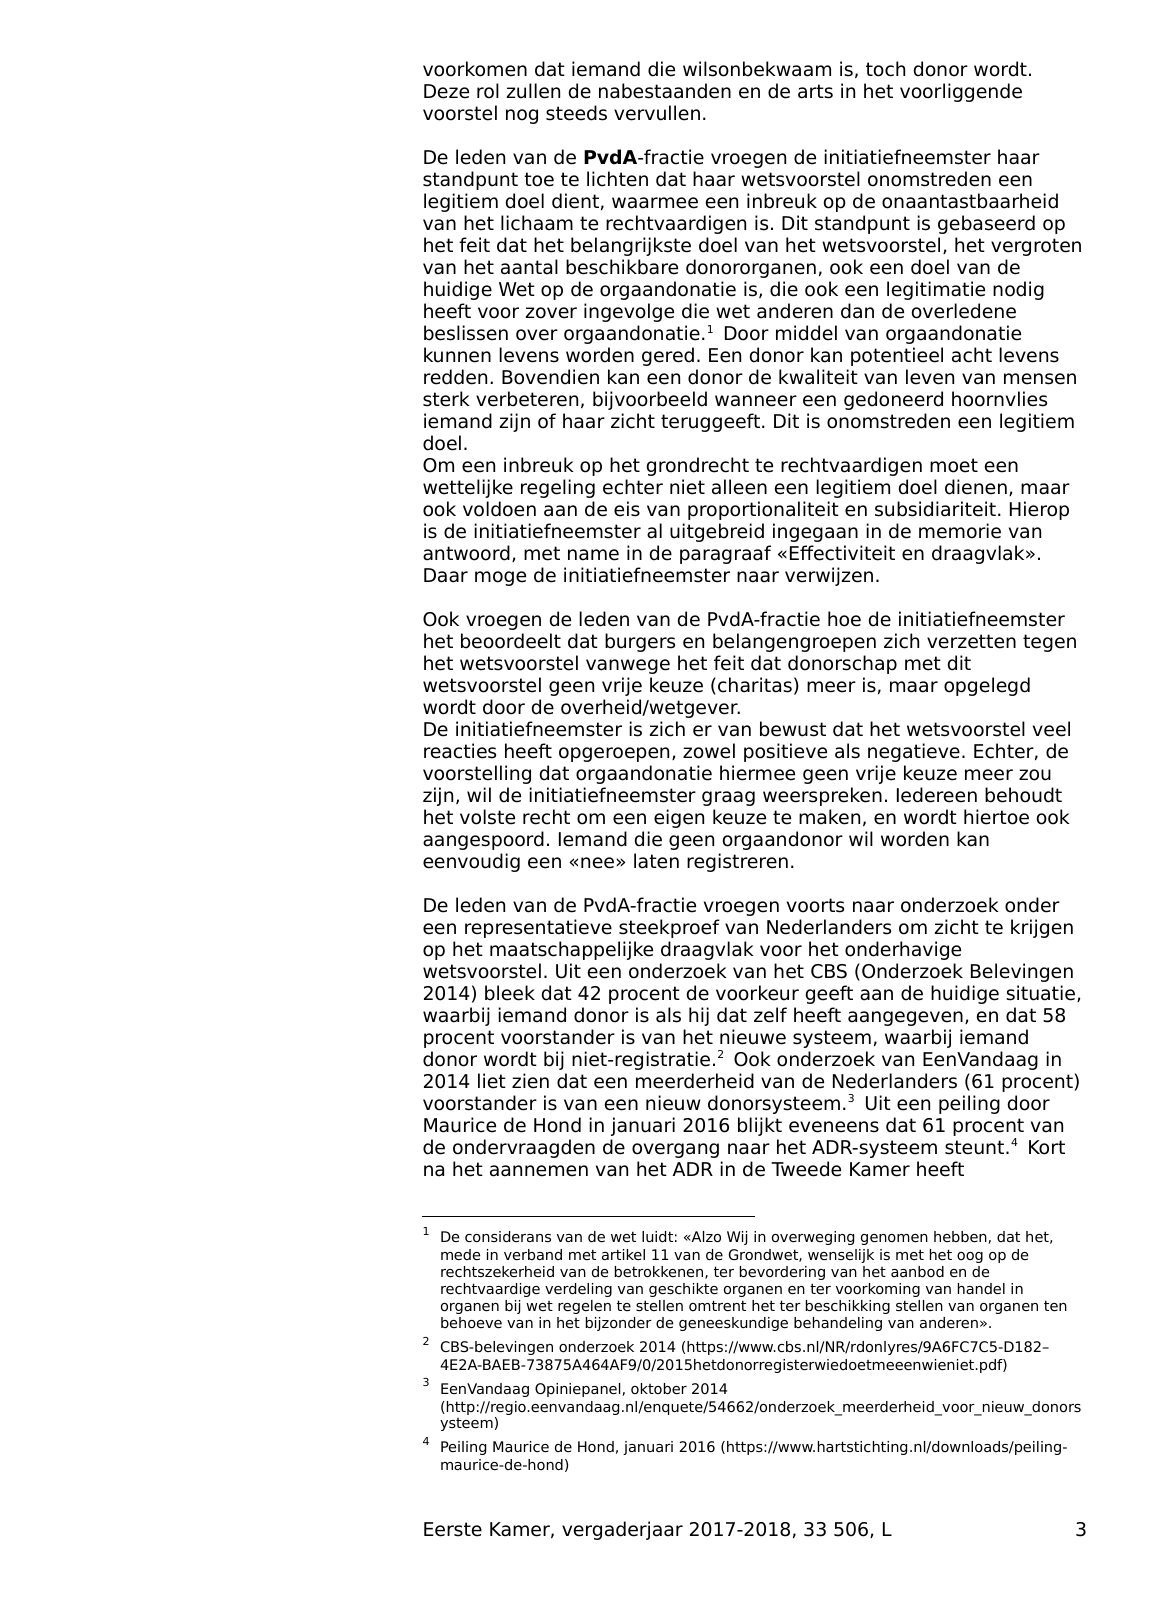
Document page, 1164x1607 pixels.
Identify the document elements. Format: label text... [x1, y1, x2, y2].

text De initiatiefneemster is zich er van bewust dat het wetsvoorstel veel reacties heeft opgeroepen, zowel positieve als negatieve. Echter, de voorstelling dat orgaandonatie hiermee geen vrije keuze meer zou zijn, wil de initiatiefneemster graag weerspreken. Iedereen behoudt het volste recht om een eigen keuze te maken, en wordt hiertoe ook aangespoord. Iemand die geen orgaandonor wil worden kan eenvoudig een «nee» laten registreren. [422, 719, 1087, 873]
text EenVandaag Opiniepanel, oktober 2014 (http://regio.eenvandaag.nl/enquete/54662/onderzoek_meerderheid_voor_nieuw_donorsysteem) [422, 1377, 1087, 1432]
text De leden van de PvdA-fractie vroegen de initiatiefneemster haar standpunt toe te lichten dat haar wetsvoorstel onomstreden een legitiem doel dient, waarmee een inbreuk op de onaantastbaarheid van het lichaam te rechtvaardigen is. Dit standpunt is gebaseerd op het feit dat het belangrijkste doel van het wetsvoorstel, het vergroten van het aantal beschikbare donororganen, ook een doel van de huidige Wet op de orgaandonatie is, die ook een legitimatie nodig heeft voor zover ingevolge die wet anderen dan de overledene beslissen over orgaandonatie. Door middel van orgaandonatie kunnen levens worden gered. Een donor kan potentieel acht levens redden. Bovendien kan een donor de kwaliteit van leven van mensen sterk verbeteren, bijvoorbeeld wanneer een gedoneerd hoornvlies iemand zijn of haar zicht teruggeeft. Dit is onomstreden een legitiem doel. [422, 147, 1087, 455]
text voorkomen dat iemand die wilsonbekwaam is, toch donor wordt. Deze rol zullen de nabestaanden en de arts in het voorliggende voorstel nog steeds vervullen. [422, 59, 1087, 125]
text CBS-belevingen onderzoek 2014 (https://www.cbs.nl/NR/rdonlyres/9A6FC7C5-D182–4E2A-BAEB-73875A464AF9/0/2015hetdonorregisterwiedoetmeeenwieniet.pdf) [422, 1335, 1087, 1374]
text De considerans van de wet luidt: «Alzo Wij in overweging genomen hebben, dat het, mede in verband met artikel 11 van de Grondwet, wenselijk is met het oog op de rechtszekerheid van de betrokkenen, ter bevordering van het aanbod en de rechtvaardige verdeling van geschikte organen en ter voorkoming van handel in organen bij wet regelen te stellen omtrent het ter beschikking stellen van organen ten behoeve van in het bijzonder de geneeskundige behandeling van anderen». [422, 1225, 1087, 1332]
text Peiling Maurice de Hond, januari 2016 (https://www.hartstichting.nl/downloads/peiling-maurice-de-hond) [422, 1435, 1087, 1474]
text Ook vroegen de leden van de PvdA-fractie hoe de initiatiefneemster het beoordeelt dat burgers en belangengroepen zich verzetten tegen het wetsvoorstel vanwege het feit dat donorschap met dit wetsvoorstel geen vrije keuze (charitas) meer is, maar opgelegd wordt door de overheid/wetgever. [422, 609, 1087, 719]
text De leden van de PvdA-fractie vroegen voorts naar onderzoek onder een representatieve steekproef van Nederlanders om zicht te krijgen op het maatschappelijke draagvlak voor het onderhavige wetsvoorstel. Uit een onderzoek van het CBS (Onderzoek Belevingen 2014) bleek dat 42 procent de voorkeur geeft aan de huidige situatie, waarbij iemand donor is als hij dat zelf heeft aangegeven, en dat 58 procent voorstander is van het nieuwe systeem, waarbij iemand donor wordt bij niet-registratie. Ook onderzoek van EenVandaag in 2014 liet zien dat een meerderheid van de Nederlanders (61 procent) voorstander is van een nieuw donorsysteem. Uit een peiling door Maurice de Hond in januari 2016 blijkt eveneens dat 61 procent van de ondervraagden de overgang naar het ADR-systeem steunt. Kort na het aannemen van het ADR in de Tweede Kamer heeft [422, 895, 1087, 1181]
text Om een inbreuk op het grondrecht te rechtvaardigen moet een wettelijke regeling echter niet alleen een legitiem doel dienen, maar ook voldoen aan de eis van proportionaliteit en subsidiariteit. Hierop is de initiatiefneemster al uitgebreid ingegaan in de memorie van antwoord, met name in de paragraaf «Effectiviteit en draagvlak». Daar moge de initiatiefneemster naar verwijzen. [422, 455, 1087, 587]
